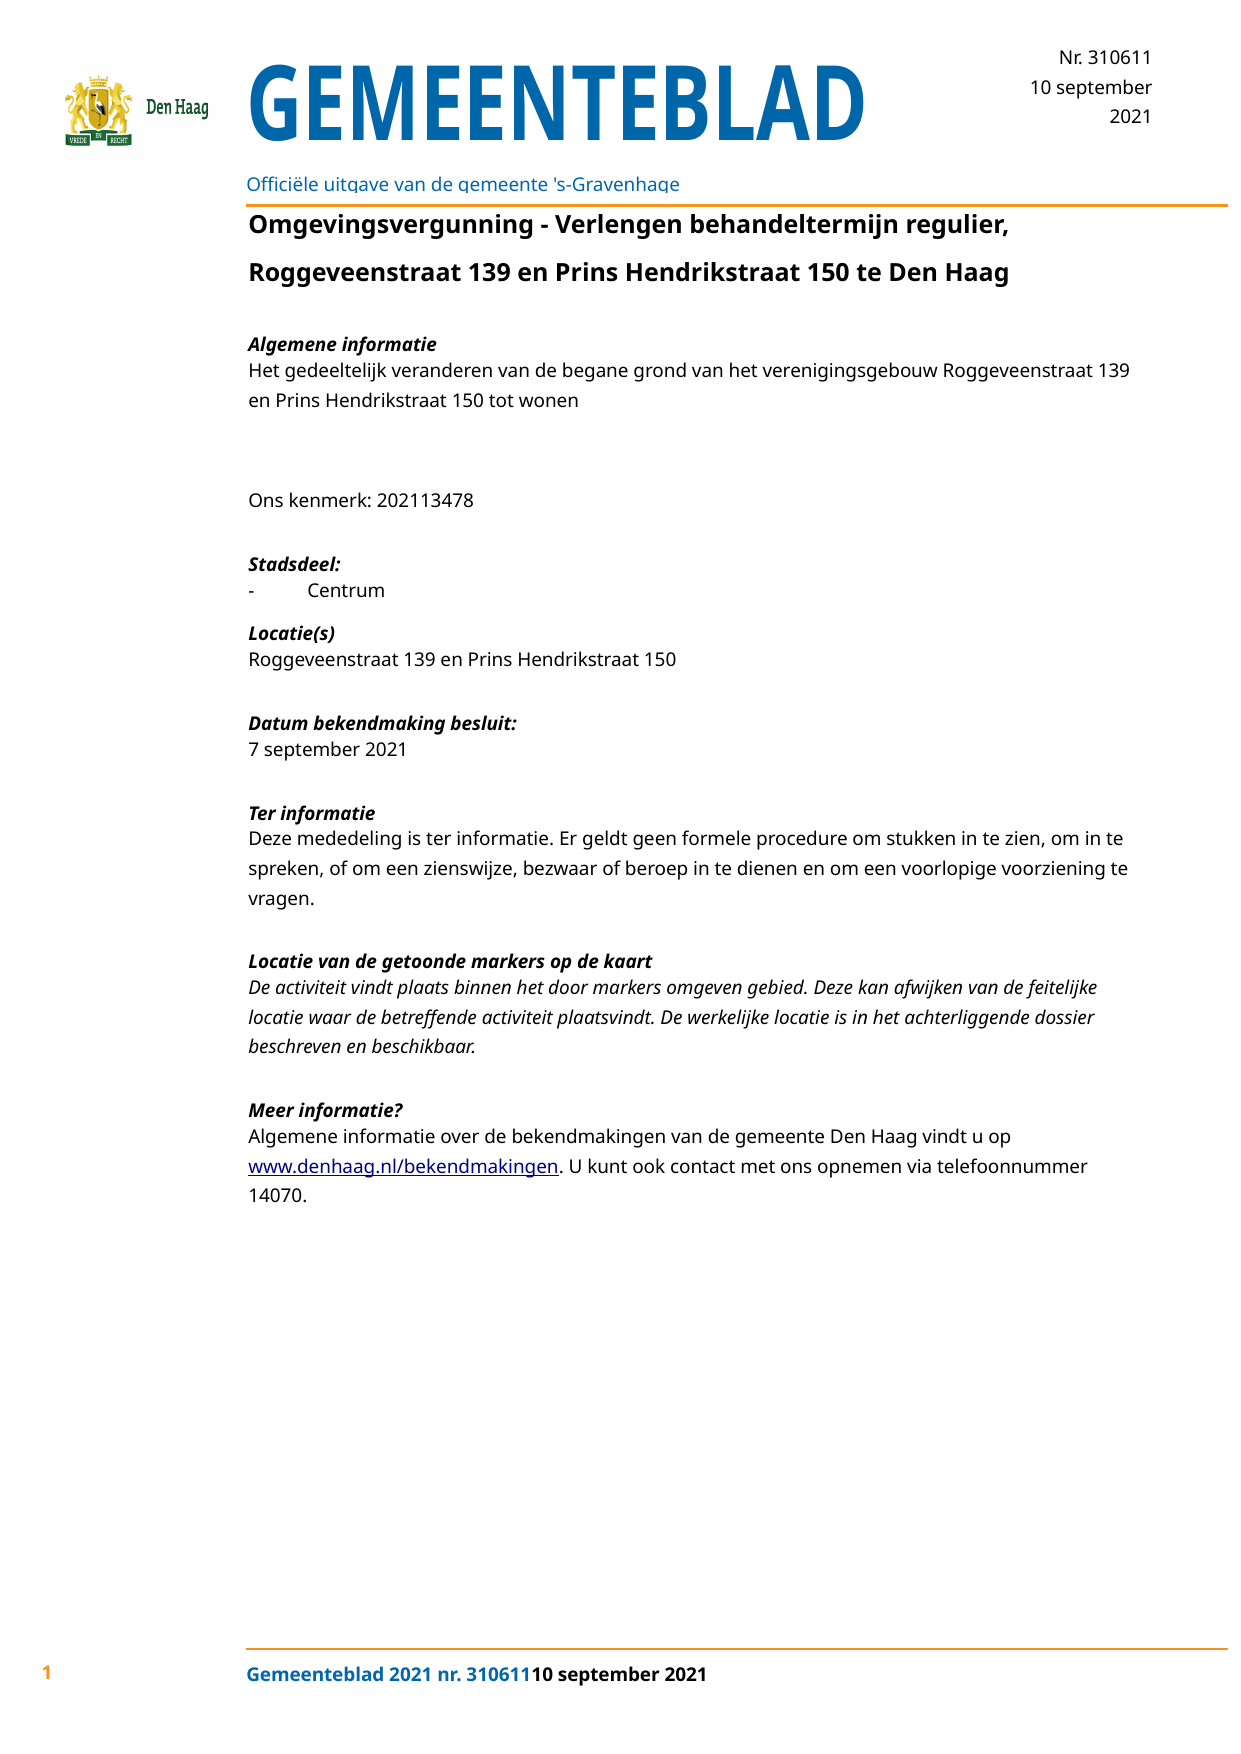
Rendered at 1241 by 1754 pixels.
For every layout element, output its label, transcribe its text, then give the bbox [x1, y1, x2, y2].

text Locatie(s) [248, 620, 1152, 646]
text Stadsdeel: [248, 552, 1152, 577]
text Datum bekendmaking besluit: [248, 710, 1152, 736]
text Algemene informatie [248, 331, 1152, 357]
picture [41, 47, 231, 172]
text Omgevingsvergunning - Verlengen behandeltermijn regulier, Roggeveenstraat 139 en Prins Hendrikstraat 150 te Den Haag [248, 207, 1152, 288]
text Meer informatie? [248, 1097, 1152, 1123]
list Centrum [248, 577, 1152, 603]
text 7 september 2021 [248, 736, 1152, 762]
text Ons kenmerk: 202113478 [248, 488, 1152, 513]
text Het gedeeltelijk veranderen van de begane grond van het verenigingsgebouw Roggeveenstraat 139 en Prins Hendrikstraat 150 tot wonen [248, 357, 1152, 412]
text De activiteit vindt plaats binnen het door markers omgeven gebied. Deze kan afwijken van de feitelijke locatie waar de betreffende activiteit plaatsvindt. De werkelijke locatie is in het achterliggende dossier beschreven en beschikbaar. [248, 974, 1152, 1059]
text Deze mededeling is ter informatie. Er geldt geen formele procedure om stukken in te zien, om in te spreken, of om een zienswijze, bezwaar of beroep in te dienen en om een voorlopige voorziening te vragen. [248, 826, 1152, 910]
text Algemene informatie over de bekendmakingen van de gemeente Den Haag vindt u op www.denhaag.nl/bekendmakingen. U kunt ook contact met ons opnemen via telefoonnummer 14070. [248, 1123, 1152, 1208]
text Ter informatie [248, 800, 1152, 826]
text Roggeveenstraat 139 en Prins Hendrikstraat 150 [248, 646, 1152, 672]
text Locatie van de getoonde markers op de kaart [248, 949, 1152, 974]
